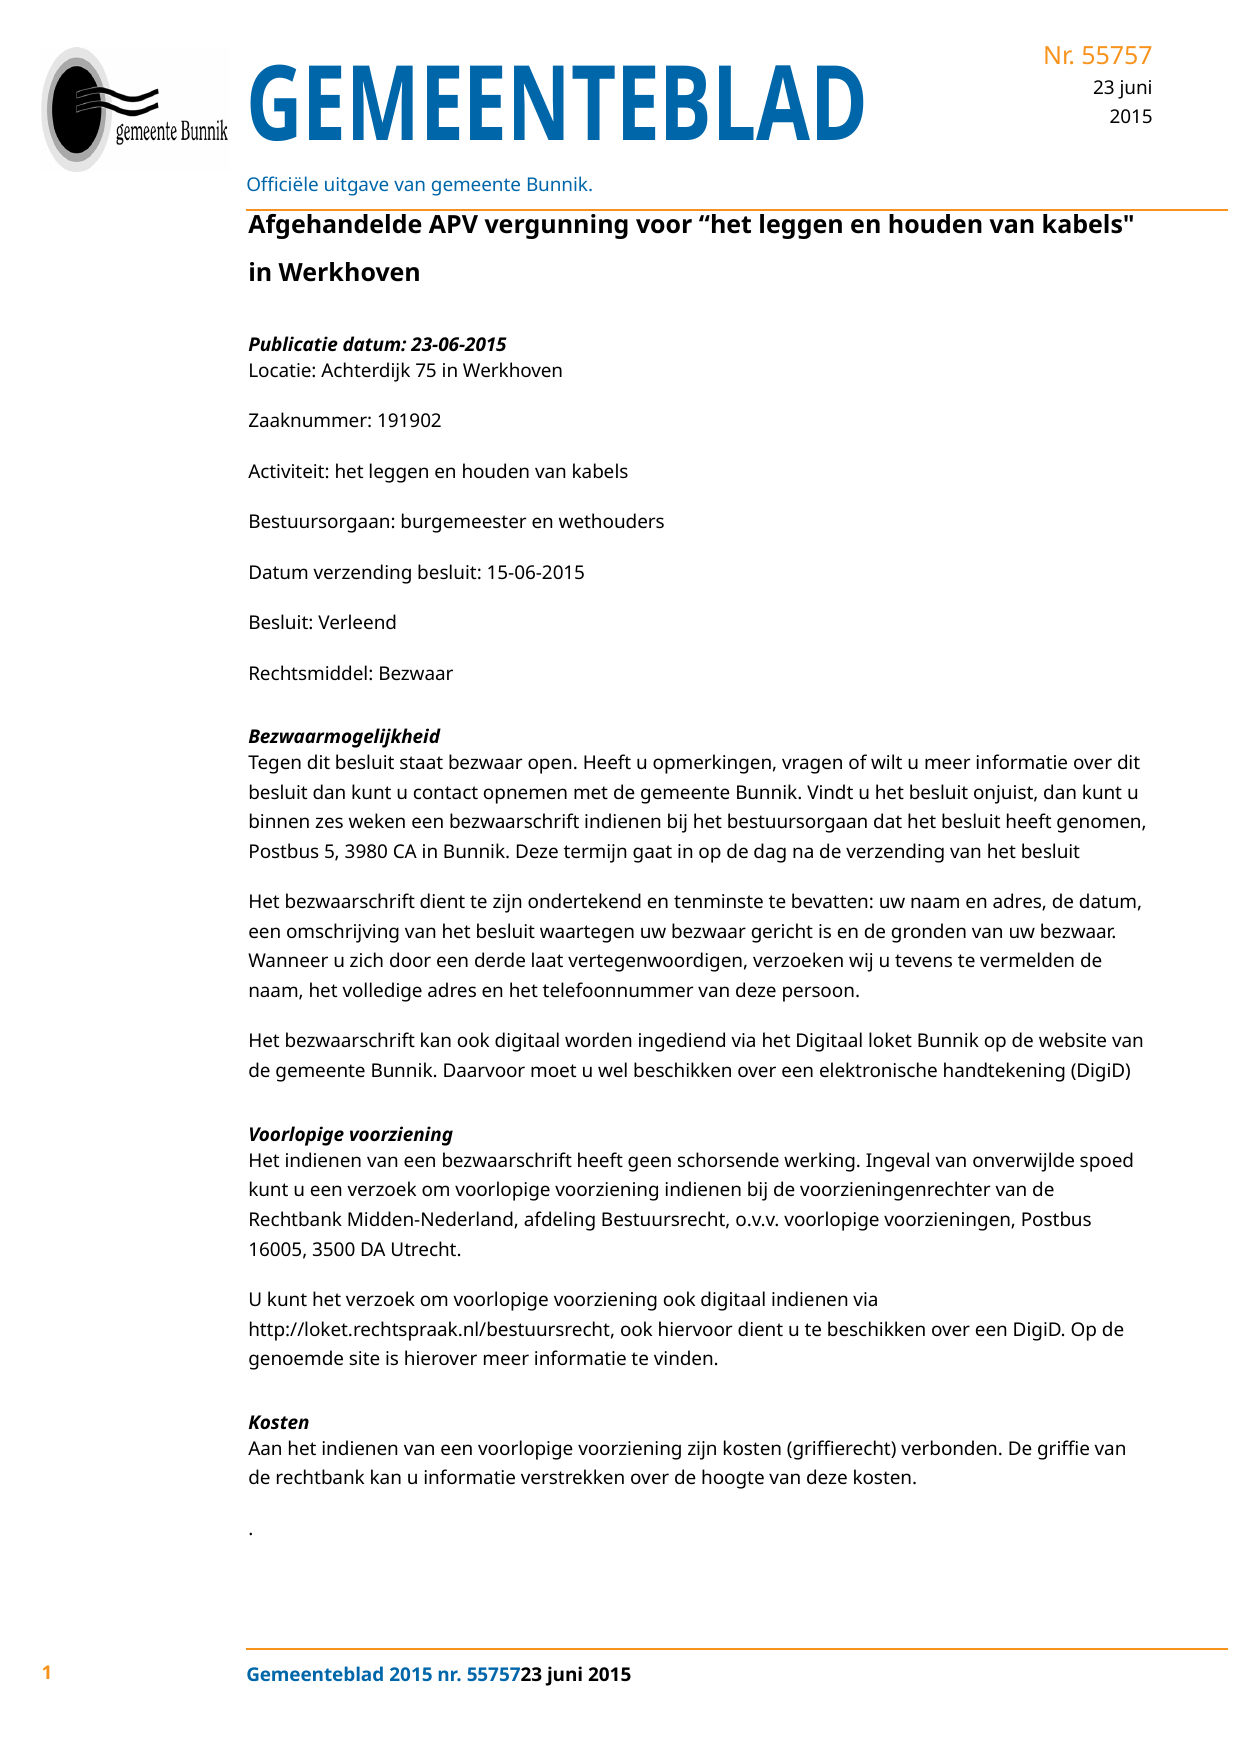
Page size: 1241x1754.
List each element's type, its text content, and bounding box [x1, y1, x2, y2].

text . [248, 1515, 1152, 1541]
text Afgehandelde APV vergunning voor “het leggen en houden van kabels" in Werkhoven [248, 211, 1152, 288]
text Kosten [248, 1409, 1152, 1435]
text Datum verzending besluit: 15-06-2015 [248, 559, 1152, 584]
text Besluit: Verleend [248, 609, 1152, 635]
text Rechtsmiddel: Bezwaar [248, 660, 1152, 685]
text U kunt het verzoek om voorlopige voorziening ook digitaal indienen via http://loket.rechtspraak.nl/bestuursrecht, ook hiervoor dient u te beschikken over een DigiD. Op de genoemde site is hierover meer informatie te vinden. [248, 1286, 1152, 1371]
text Het indienen van een bezwaarschrift heeft geen schorsende werking. Ingeval van onverwijlde spoed kunt u een verzoek om voorlopige voorziening indienen bij de voorzieningenrechter van de Rechtbank Midden-Nederland, afdeling Bestuursrecht, o.v.v. voorlopige voorzieningen, Postbus 16005, 3500 DA Utrecht. [248, 1147, 1152, 1261]
text Zaaknummer: 191902 [248, 408, 1152, 433]
text Aan het indienen van een voorlopige voorziening zijn kosten (griffierecht) verbonden. De griffie van de rechtbank kan u informatie verstrekken over de hoogte van deze kosten. [248, 1435, 1152, 1490]
text Voorlopige voorziening [248, 1121, 1152, 1147]
picture [41, 47, 231, 172]
text Tegen dit besluit staat bezwaar open. Heeft u opmerkingen, vragen of wilt u meer informatie over dit besluit dan kunt u contact opnemen met de gemeente Bunnik. Vindt u het besluit onjuist, dan kunt u binnen zes weken een bezwaarschrift indienen bij het bestuursorgaan dat het besluit heeft genomen, Postbus 5, 3980 CA in Bunnik. Deze termijn gaat in op de dag na de verzending van het besluit [248, 749, 1152, 864]
text Het bezwaarschrift kan ook digitaal worden ingediend via het Digitaal loket Bunnik op de website van de gemeente Bunnik. Daarvoor moet u wel beschikken over een elektronische handtekening (DigiD) [248, 1028, 1152, 1083]
text Bezwaarmogelijkheid [248, 724, 1152, 749]
text Bestuursorgaan: burgemeester en wethouders [248, 508, 1152, 534]
text Locatie: Achterdijk 75 in Werkhoven [248, 357, 1152, 383]
text Publicatie datum: 23-06-2015 [248, 331, 1152, 357]
text Het bezwaarschrift dient te zijn ondertekend en tenminste te bevatten: uw naam en adres, de datum, een omschrijving van het besluit waartegen uw bezwaar gericht is en de gronden van uw bezwaar. Wanneer u zich door een derde laat vertegenwoordigen, verzoeken wij u tevens te vermelden de naam, het volledige adres en het telefoonnummer van deze persoon. [248, 888, 1152, 1003]
text Activiteit: het leggen en houden van kabels [248, 458, 1152, 484]
